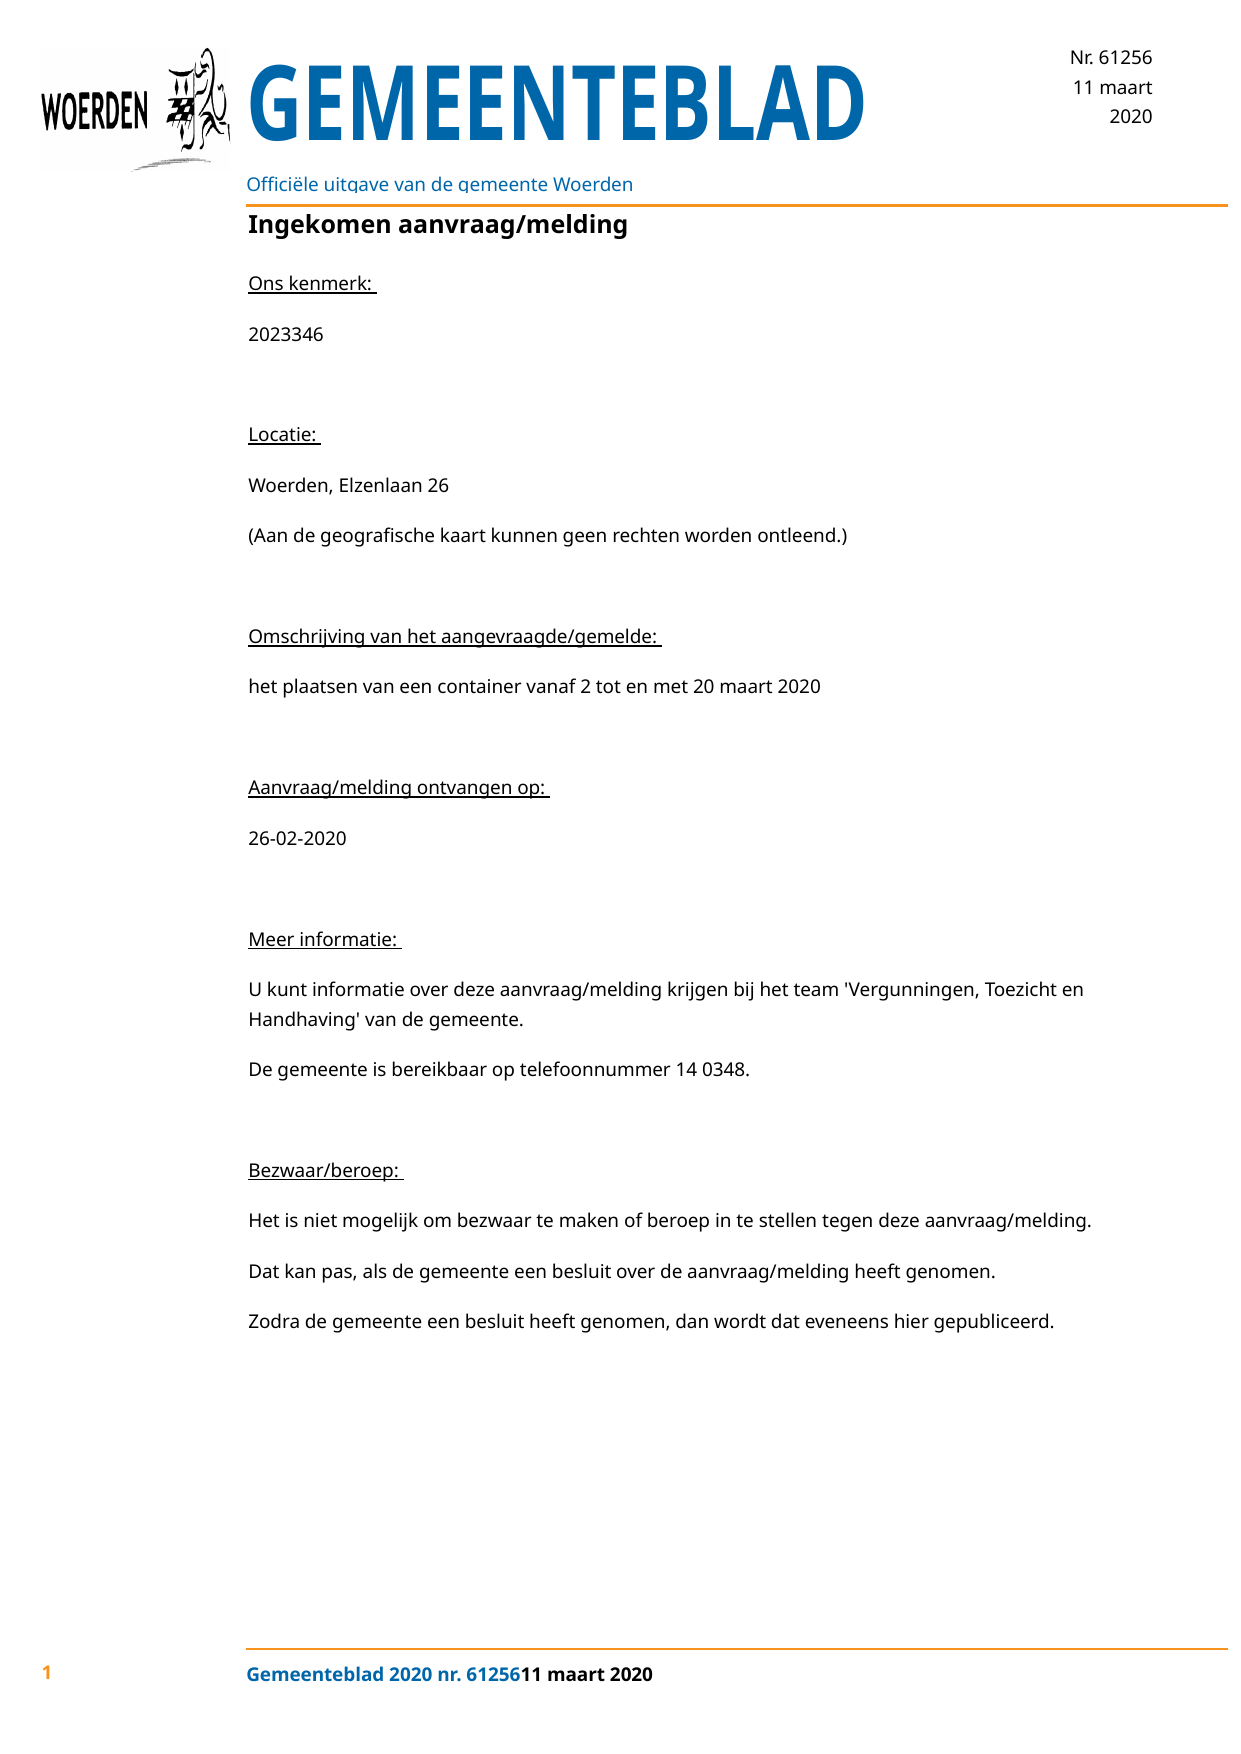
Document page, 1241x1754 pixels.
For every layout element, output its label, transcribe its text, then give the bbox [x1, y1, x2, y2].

text Omschrijving van het aangevraagde/gemelde: [248, 623, 1152, 649]
text 26-02-2020 [248, 825, 1152, 851]
text Het is niet mogelijk om bezwaar te maken of beroep in te stellen tegen deze aanvraag/melding. [248, 1207, 1152, 1233]
picture [41, 47, 231, 172]
text Meer informatie: [248, 926, 1152, 951]
text Woerden, Elzenlaan 26 [248, 472, 1152, 498]
text Dat kan pas, als de gemeente een besluit over de aanvraag/melding heeft genomen. [248, 1258, 1152, 1283]
text De gemeente is bereikbaar op telefoonnummer 14 0348. [248, 1056, 1152, 1082]
text (Aan de geografische kaart kunnen geen rechten worden ontleend.) [248, 522, 1152, 548]
text Ons kenmerk: [248, 270, 1152, 296]
text Zodra de gemeente een besluit heeft genomen, dan wordt dat eveneens hier gepubliceerd. [248, 1308, 1152, 1334]
text U kunt informatie over deze aanvraag/melding krijgen bij het team 'Vergunningen, Toezicht en Handhaving' van de gemeente. [248, 976, 1152, 1031]
text Aanvraag/melding ontvangen op: [248, 774, 1152, 800]
text het plaatsen van een container vanaf 2 tot en met 20 maart 2020 [248, 674, 1152, 699]
text Bezwaar/beroep: [248, 1157, 1152, 1183]
text Locatie: [248, 422, 1152, 447]
text 2023346 [248, 321, 1152, 346]
text Ingekomen aanvraag/melding [248, 207, 1152, 241]
